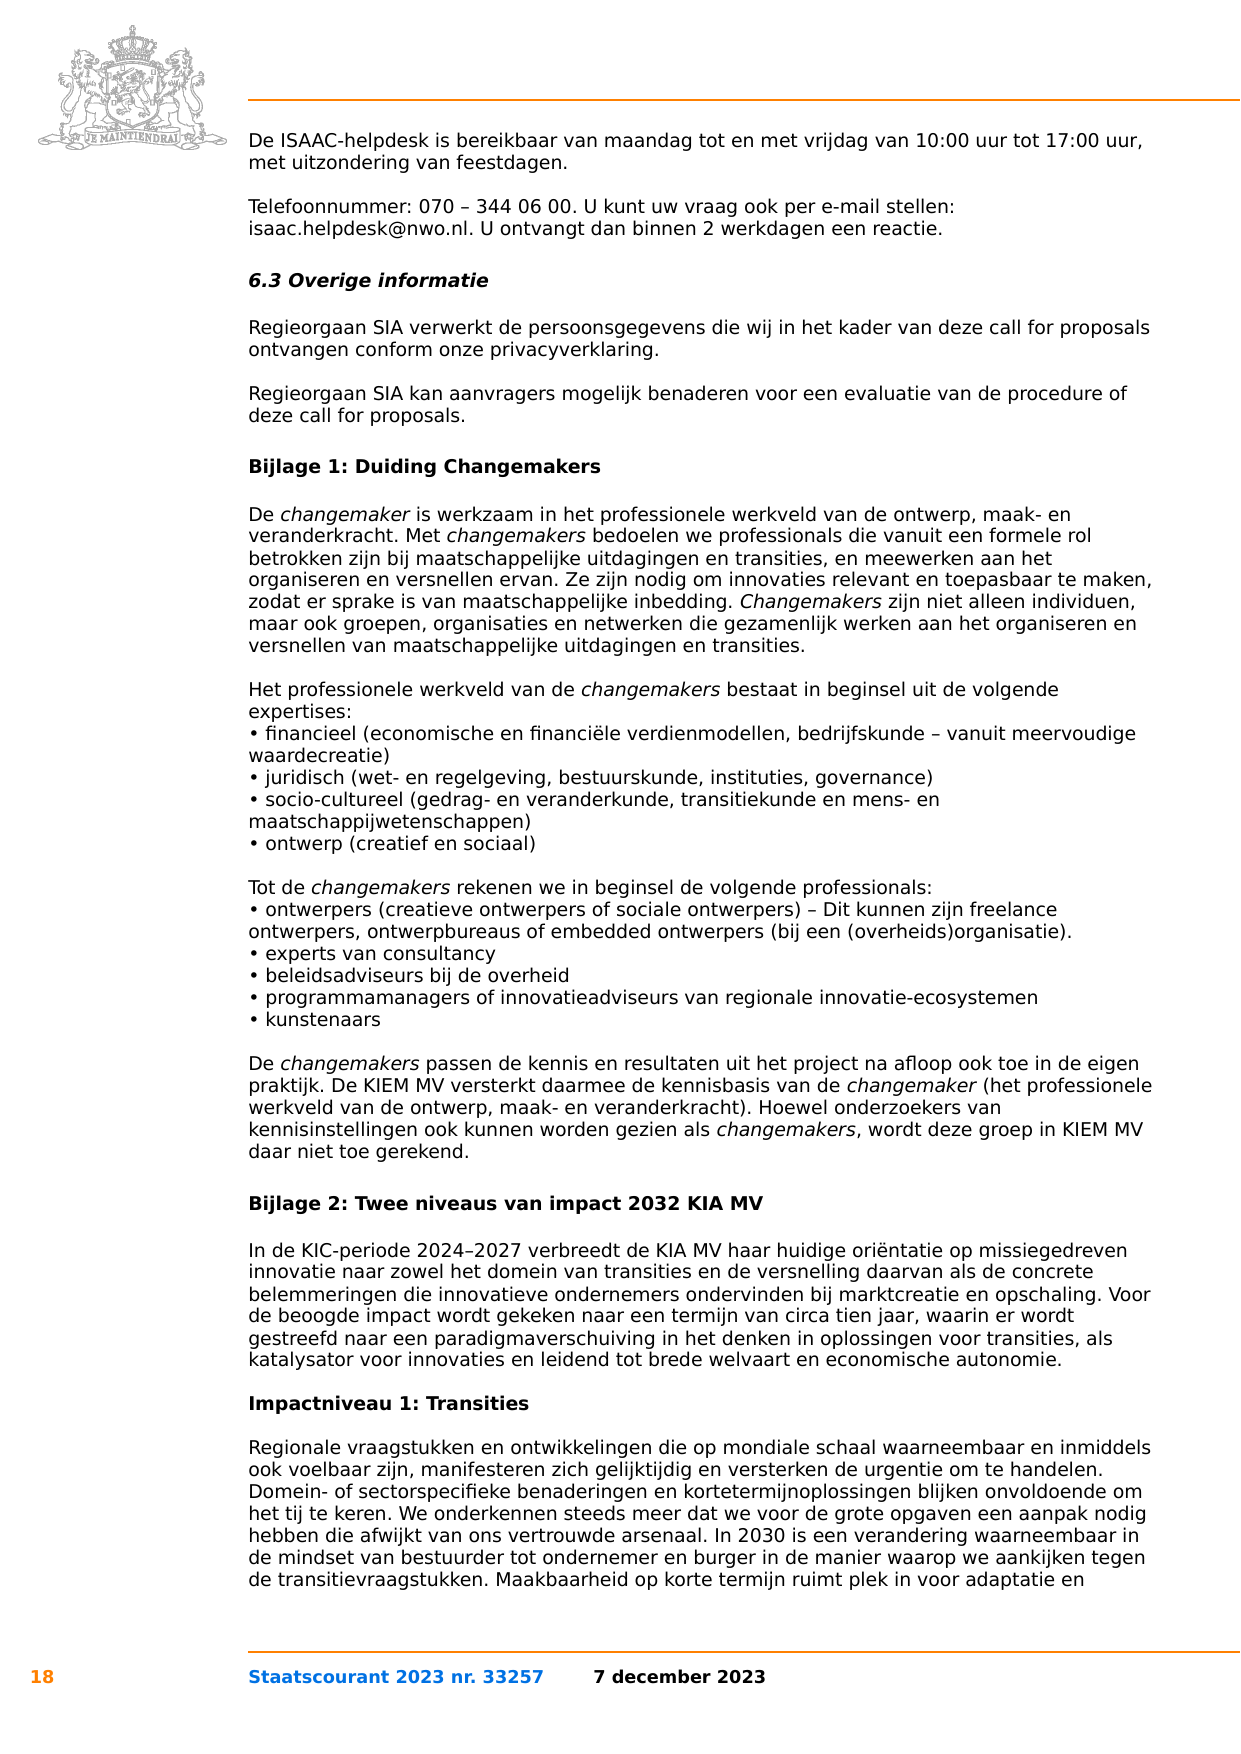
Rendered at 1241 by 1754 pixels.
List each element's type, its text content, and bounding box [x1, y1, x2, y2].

subtitle 6.3 Overige informatie [248, 270, 1163, 292]
picture [38, 25, 227, 150]
subtitle Impactniveau 1: Transities [248, 1393, 1163, 1415]
text Regieorgaan SIA kan aanvragers mogelijk benaderen voor een evaluatie van de procedure of deze call for proposals. [248, 382, 1163, 426]
text Telefoonnummer: 070 – 344 06 00. U kunt uw vraag ook per e-mail stellen: isaac.helpdesk@nwo.nl. U ontvangt dan binnen 2 werkdagen een reactie. [248, 196, 1163, 240]
text Domein- of sectorspecifieke benaderingen en kortetermijnoplossingen blijken onvoldoende om het tij te keren. We onderkennen steeds meer dat we voor de grote opgaven een aanpak nodig hebben die afwijkt van ons vertrouwde arsenaal. In 2030 is een verandering waarneembaar in de mindset van bestuurder tot ondernemer en burger in de manier waarop we aankijken tegen de transitievraagstukken. Maakbaarheid op korte termijn ruimt plek in voor adaptatie en [248, 1481, 1163, 1591]
text • financieel (economische en financiële verdienmodellen, bedrijfskunde – vanuit meervoudige waardecreatie) [248, 723, 1163, 767]
subtitle Bijlage 1: Duiding Changemakers [248, 456, 1163, 478]
text • juridisch (wet- en regelgeving, bestuurskunde, instituties, governance) [248, 767, 1163, 789]
text Regionale vraagstukken en ontwikkelingen die op mondiale schaal waarneembaar en inmiddels ook voelbaar zijn, manifesteren zich gelijktijdig en versterken de urgentie om te handelen. [248, 1437, 1163, 1481]
text In de KIC-periode 2024–2027 verbreedt de KIA MV haar huidige oriëntatie op missiegedreven innovatie naar zowel het domein van transities en de versnelling daarvan als de concrete belemmeringen die innovatieve ondernemers ondervinden bij marktcreatie en opschaling. Voor de beoogde impact wordt gekeken naar een termijn van circa tien jaar, waarin er wordt gestreefd naar een paradigmaverschuiving in het denken in oplossingen voor transities, als katalysator voor innovaties en leidend tot brede welvaart en economische autonomie. [248, 1239, 1163, 1371]
subtitle Bijlage 2: Twee niveaus van impact 2032 KIA MV [248, 1192, 1163, 1214]
text • programmamanagers of innovatieadviseurs van regionale innovatie-ecosystemen [248, 987, 1163, 1009]
text • kunstenaars [248, 1009, 1163, 1031]
text Regieorgaan SIA verwerkt de persoonsgegevens die wij in het kader van deze call for proposals ontvangen conform onze privacyverklaring. [248, 317, 1163, 361]
text • ontwerp (creatief en sociaal) [248, 833, 1163, 855]
text De changemakers passen de kennis en resultaten uit het project na afloop ook toe in de eigen praktijk. De KIEM MV versterkt daarmee de kennisbasis van de changemaker (het professionele werkveld van de ontwerp, maak- en veranderkracht). Hoewel onderzoekers van kennisinstellingen ook kunnen worden gezien als changemakers, wordt deze groep in KIEM MV daar niet toe gerekend. [248, 1053, 1163, 1162]
text De changemaker is werkzaam in het professionele werkveld van de ontwerp, maak- en veranderkracht. Met changemakers bedoelen we professionals die vanuit een formele rol betrokken zijn bij maatschappelijke uitdagingen en transities, en meewerken aan het organiseren en versnellen ervan. Ze zijn nodig om innovaties relevant en toepasbaar te maken, zodat er sprake is van maatschappelijke inbedding. Changemakers zijn niet alleen individuen, maar ook groepen, organisaties en netwerken die gezamenlijk werken aan het organiseren en versnellen van maatschappelijke uitdagingen en transities. [248, 503, 1163, 657]
text • beleidsadviseurs bij de overheid [248, 965, 1163, 987]
text Tot de changemakers rekenen we in beginsel de volgende professionals: [248, 877, 1163, 899]
text • experts van consultancy [248, 943, 1163, 965]
text Het professionele werkveld van de changemakers bestaat in beginsel uit de volgende expertises: [248, 679, 1163, 723]
text • ontwerpers (creatieve ontwerpers of sociale ontwerpers) – Dit kunnen zijn freelance ontwerpers, ontwerpbureaus of embedded ontwerpers (bij een (overheids)organisatie). [248, 899, 1163, 943]
text • socio-cultureel (gedrag- en veranderkunde, transitiekunde en mens- en maatschappijwetenschappen) [248, 789, 1163, 833]
text De ISAAC-helpdesk is bereikbaar van maandag tot en met vrijdag van 10:00 uur tot 17:00 uur, met uitzondering van feestdagen. [248, 130, 1163, 174]
